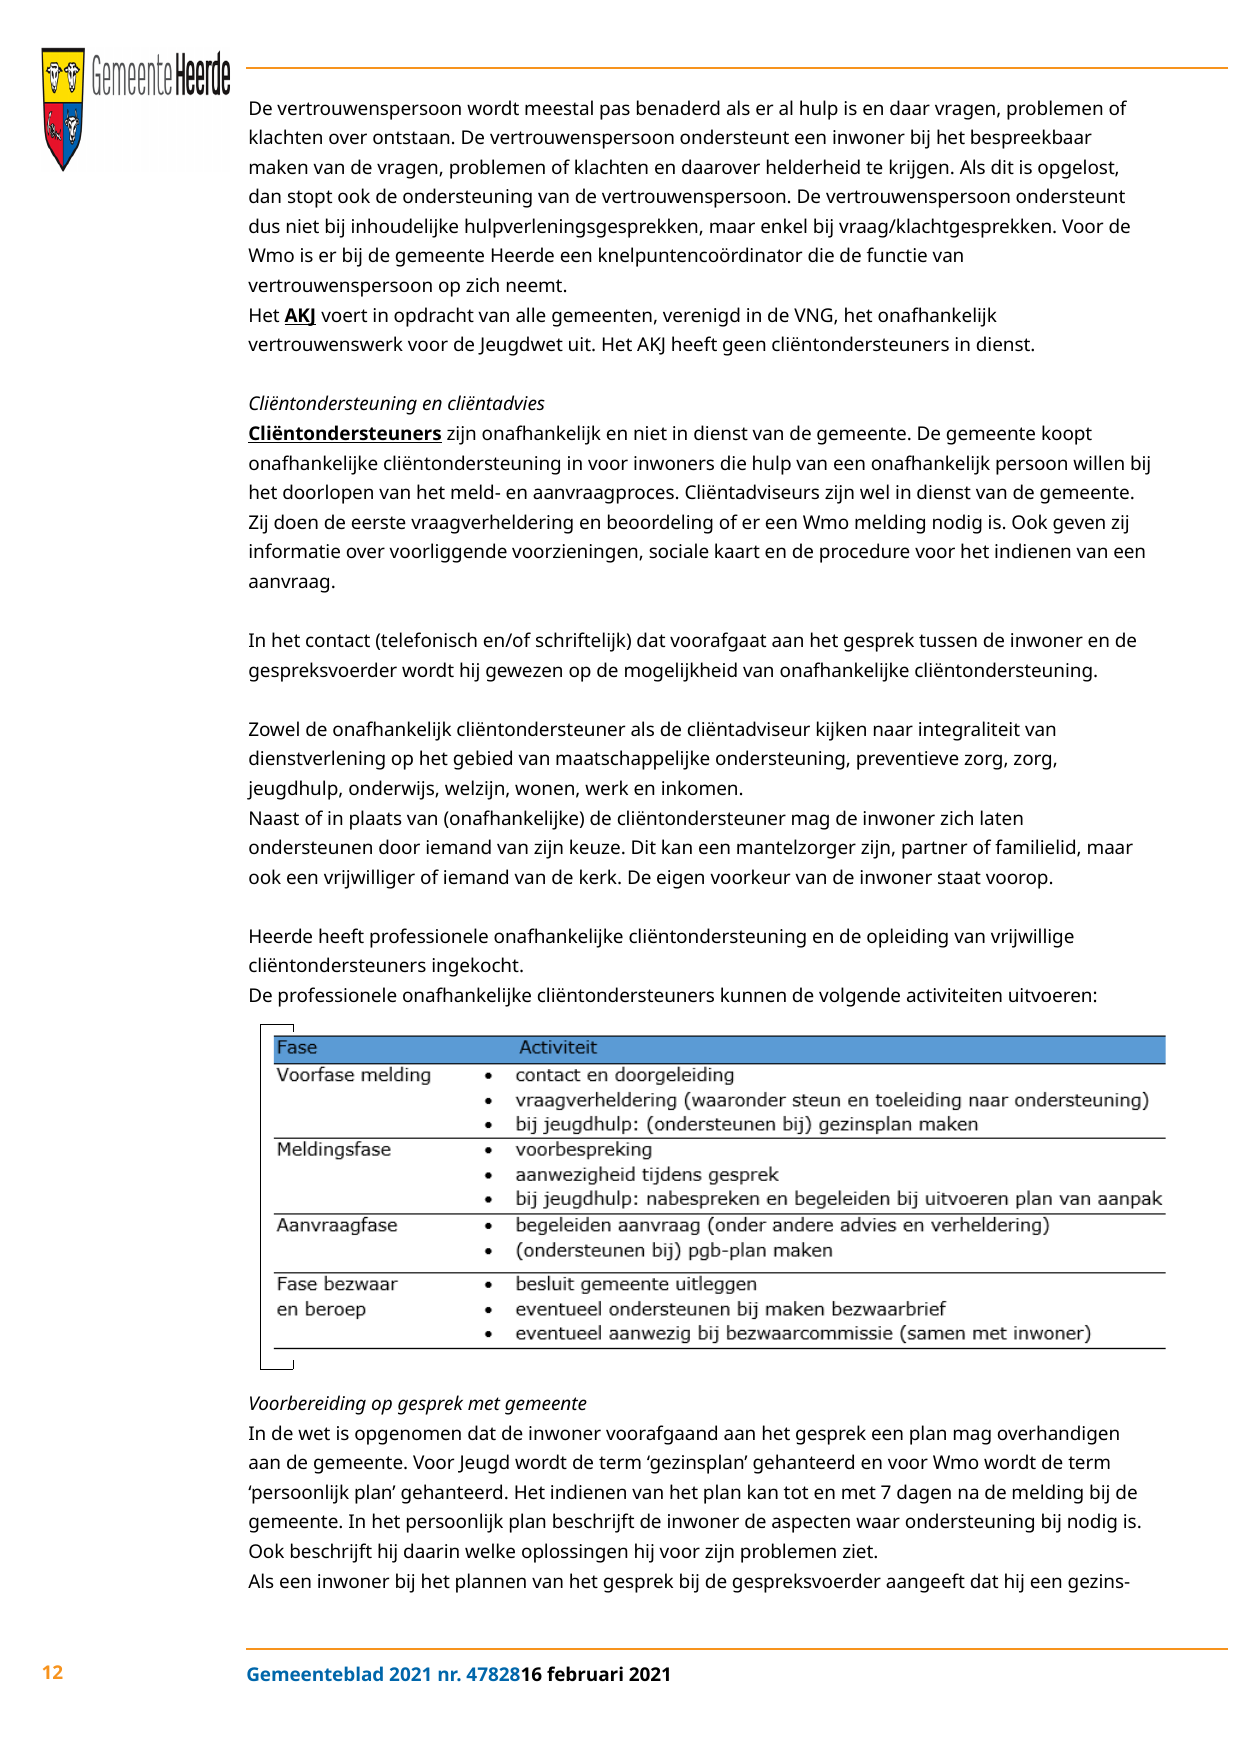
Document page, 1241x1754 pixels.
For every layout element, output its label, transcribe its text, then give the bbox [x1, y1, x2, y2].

text Het AKJ voert in opdracht van alle gemeenten, verenigd in de VNG, het onafhankelijk vertrouwenswerk voor de Jeugdwet uit. Het AKJ heeft geen cliëntondersteuners in dienst. [248, 302, 1152, 357]
text In de wet is opgenomen dat de inwoner voorafgaand aan het gesprek een plan mag overhandigen aan de gemeente. Voor Jeugd wordt de term ‘gezinsplan’ gehanteerd en voor Wmo wordt de term ‘persoonlijk plan’ gehanteerd. Het indienen van het plan kan tot en met 7 dagen na de melding bij de gemeente. In het persoonlijk plan beschrijft de inwoner de aspecten waar ondersteuning bij nodig is. Ook beschrijft hij daarin welke oplossingen hij voor zijn problemen ziet. [248, 1420, 1152, 1564]
text Heerde heeft professionele onafhankelijke cliëntondersteuning en de opleiding van vrijwillige cliëntondersteuners ingekocht. [248, 923, 1152, 978]
text Cliëntondersteuning en cliëntadvies [248, 391, 1152, 416]
text Naast of in plaats van (onafhankelijke) de cliëntondersteuner mag de inwoner zich laten ondersteunen door iemand van zijn keuze. Dit kan een mantelzorger zijn, partner of familielid, maar ook een vrijwilliger of iemand van de kerk. De eigen voorkeur van de inwoner staat voorop. [248, 805, 1152, 890]
picture [41, 47, 231, 172]
picture [268, 1032, 1173, 1360]
text In het contact (telefonisch en/of schriftelijk) dat voorafgaat aan het gesprek tussen de inwoner en de gespreksvoerder wordt hij gewezen op de mogelijkheid van onafhankelijke cliëntondersteuning. [248, 627, 1152, 683]
text Voorbereiding op gesprek met gemeente [248, 1390, 1152, 1416]
text De vertrouwenspersoon wordt meestal pas benaderd als er al hulp is en daar vragen, problemen of klachten over ontstaan. De vertrouwenspersoon ondersteunt een inwoner bij het bespreekbaar maken van de vragen, problemen of klachten en daarover helderheid te krijgen. Als dit is opgelost, dan stopt ook de ondersteuning van de vertrouwenspersoon. De vertrouwenspersoon ondersteunt dus niet bij inhoudelijke hulpverleningsgesprekken, maar enkel bij vraag/klachtgesprekken. Voor de Wmo is er bij de gemeente Heerde een knelpuntencoördinator die de functie van vertrouwenspersoon op zich neemt. [248, 95, 1152, 298]
text De professionele onafhankelijke cliëntondersteuners kunnen de volgende activiteiten uitvoeren: [248, 982, 1152, 1008]
text Als een inwoner bij het plannen van het gesprek bij de gespreksvoerder aangeeft dat hij een gezins- [248, 1568, 1152, 1593]
text Cliëntondersteuners zijn onafhankelijk en niet in dienst van de gemeente. De gemeente koopt onafhankelijke cliëntondersteuning in voor inwoners die hulp van een onafhankelijk persoon willen bij het doorlopen van het meld- en aanvraagproces. Cliëntadviseurs zijn wel in dienst van de gemeente. Zij doen de eerste vraagverheldering en beoordeling of er een Wmo melding nodig is. Ook geven zij informatie over voorliggende voorzieningen, sociale kaart en de procedure voor het indienen van een aanvraag. [248, 420, 1152, 594]
text Zowel de onafhankelijk cliëntondersteuner als de cliëntadviseur kijken naar integraliteit van dienstverlening op het gebied van maatschappelijke ondersteuning, preventieve zorg, zorg, jeugdhulp, onderwijs, welzijn, wonen, werk en inkomen. [248, 716, 1152, 801]
